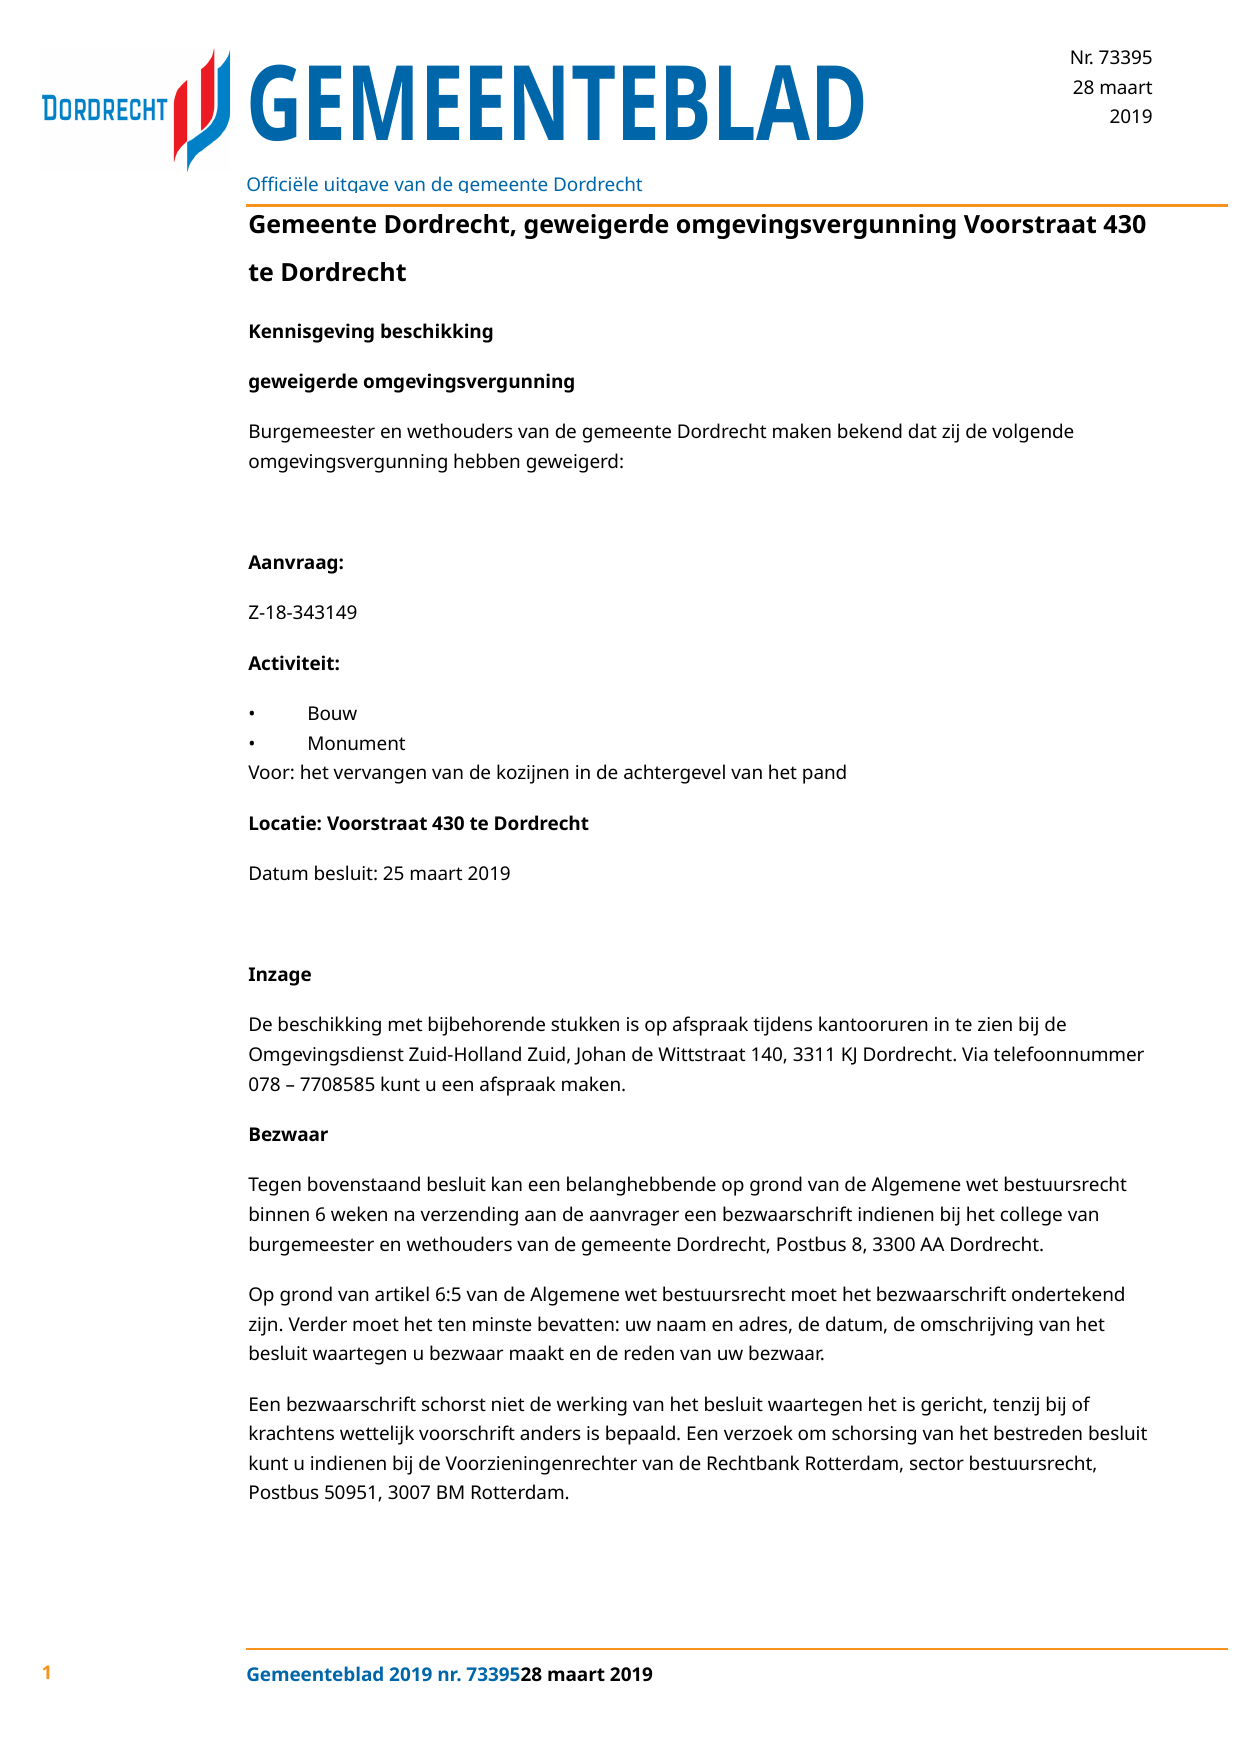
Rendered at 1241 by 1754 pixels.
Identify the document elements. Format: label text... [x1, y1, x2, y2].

text Gemeente Dordrecht, geweigerde omgevingsvergunning Voorstraat 430 te Dordrecht [248, 207, 1152, 288]
text Burgemeester en wethouders van de gemeente Dordrecht maken bekend dat zij de volgende omgevingsvergunning hebben geweigerd: [248, 419, 1152, 474]
text Een bezwaarschrift schorst niet de werking van het besluit waartegen het is gericht, tenzij bij of krachtens wettelijk voorschrift anders is bepaald. Een verzoek om schorsing van het bestreden besluit kunt u indienen bij de Voorzieningenrechter van de Rechtbank Rotterdam, sector bestuursrecht, Postbus 50951, 3007 BM Rotterdam. [248, 1391, 1152, 1505]
text geweigerde omgevingsvergunning [248, 368, 1152, 394]
text De beschikking met bijbehorende stukken is op afspraak tijdens kantooruren in te zien bij de Omgevingsdienst Zuid-Holland Zuid, Johan de Wittstraat 140, 3311 KJ Dordrecht. Via telefoonnummer 078 – 7708585 kunt u een afspraak maken. [248, 1012, 1152, 1097]
text Kennisgeving beschikking [248, 318, 1152, 344]
text Voor: het vervangen van de kozijnen in de achtergevel van het pand [248, 759, 1152, 785]
text Datum besluit: 25 maart 2019 [248, 860, 1152, 886]
text Aanvraag: [248, 549, 1152, 575]
text Z-18-343149 [248, 599, 1152, 625]
text Bezwaar [248, 1121, 1152, 1147]
list Monument [248, 730, 1152, 756]
list Bouw [248, 700, 1152, 726]
text Locatie: Voorstraat 430 te Dordrecht [248, 810, 1152, 836]
text Activiteit: [248, 650, 1152, 676]
text Op grond van artikel 6:5 van de Algemene wet bestuursrecht moet het bezwaarschrift ondertekend zijn. Verder moet het ten minste bevatten: uw naam en adres, de datum, de omschrijving van het besluit waartegen u bezwaar maakt en de reden van uw bezwaar. [248, 1281, 1152, 1366]
text Tegen bovenstaand besluit kan een belanghebbende op grond van de Algemene wet bestuursrecht binnen 6 weken na verzending aan de aanvrager een bezwaarschrift indienen bij het college van burgemeester en wethouders van de gemeente Dordrecht, Postbus 8, 3300 AA Dordrecht. [248, 1172, 1152, 1257]
text Inzage [248, 961, 1152, 987]
picture [41, 47, 231, 172]
